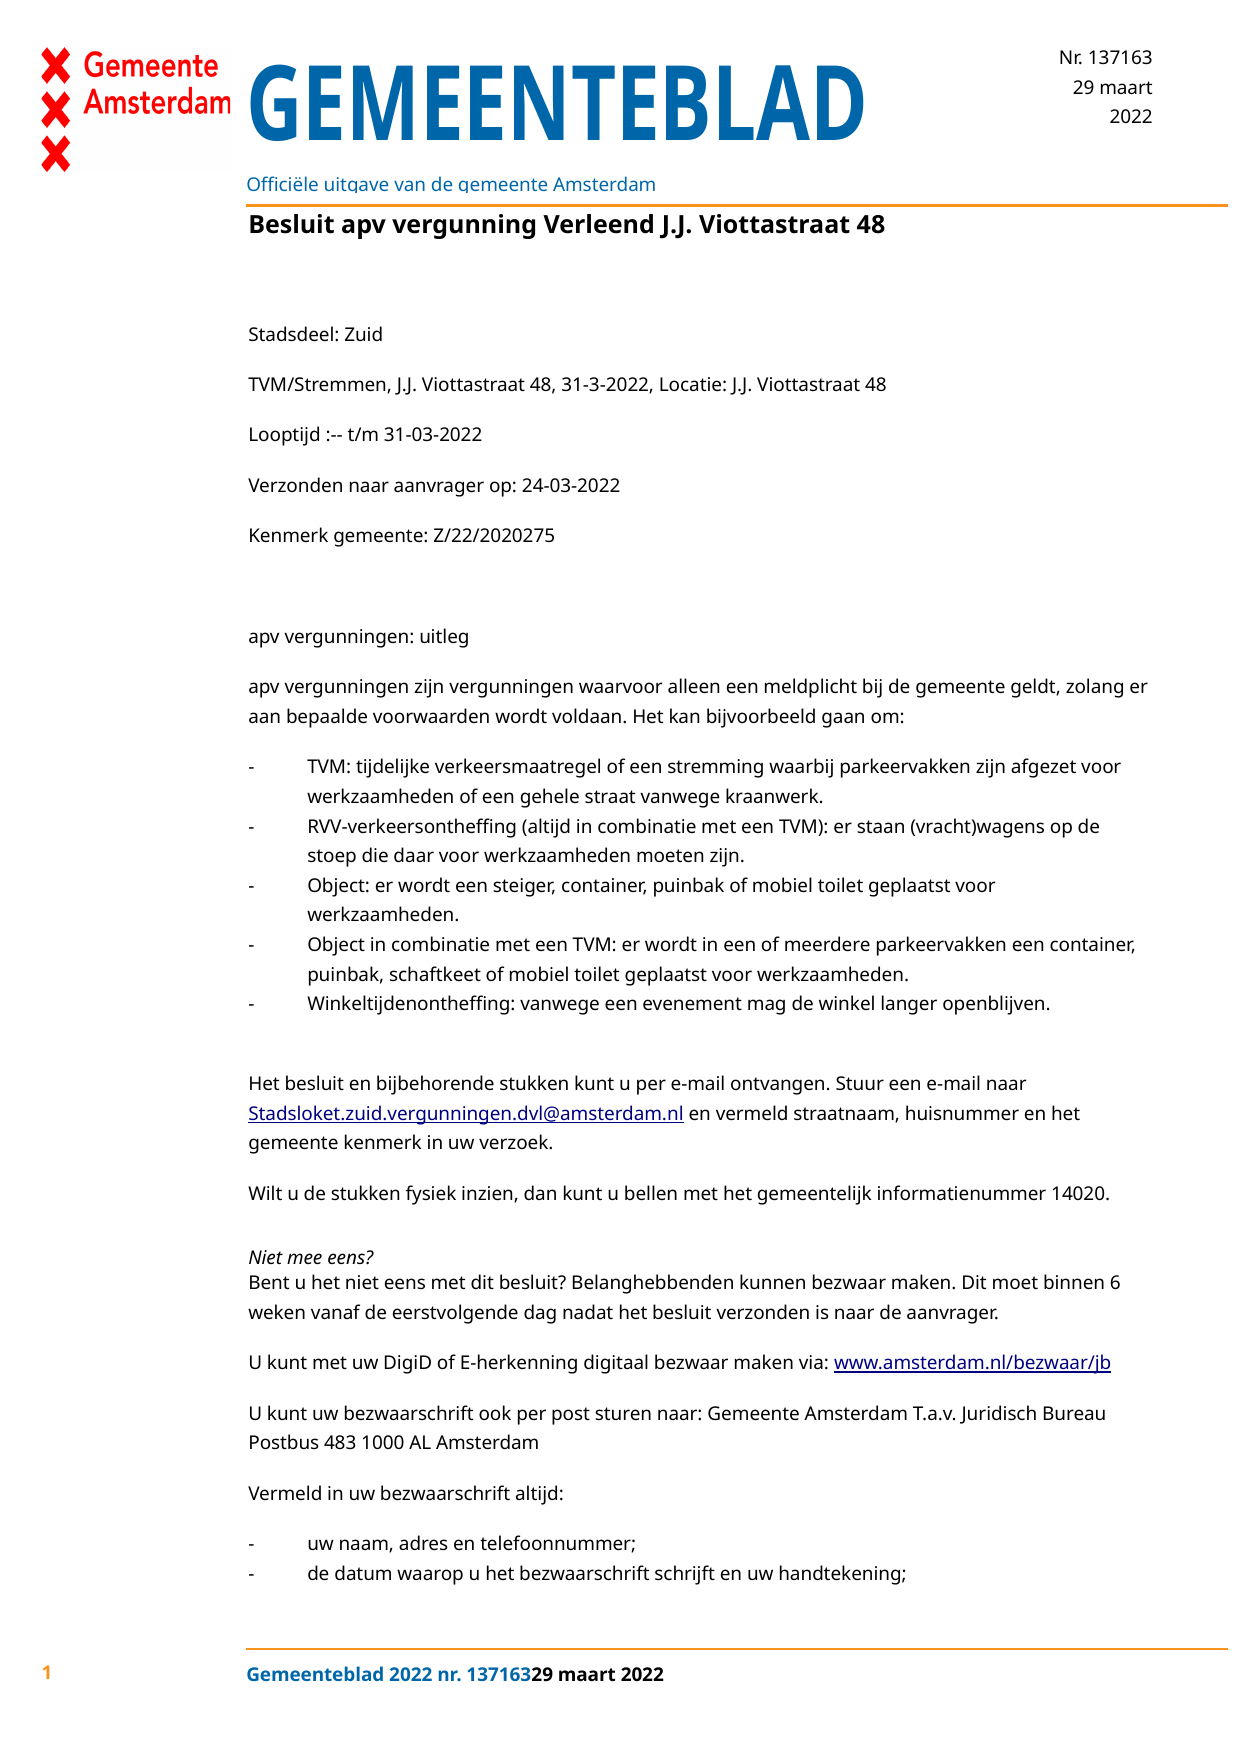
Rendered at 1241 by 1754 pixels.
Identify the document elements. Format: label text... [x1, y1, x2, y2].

text Bent u het niet eens met dit besluit? Belanghebbenden kunnen bezwaar maken. Dit moet binnen 6 weken vanaf de eerstvolgende dag nadat het besluit verzonden is naar de aanvrager. [248, 1269, 1152, 1325]
text Kenmerk gemeente: Z/22/2020275 [248, 522, 1152, 548]
list uw naam, adres en telefoonnummer; [248, 1530, 1152, 1556]
text Verzonden naar aanvrager op: 24-03-2022 [248, 472, 1152, 498]
list de datum waarop u het bezwaarschrift schrijft en uw handtekening; [248, 1560, 1152, 1586]
text Wilt u de stukken fysiek inzien, dan kunt u bellen met het gemeentelijk informatienummer 14020. [248, 1180, 1152, 1206]
picture [41, 47, 231, 172]
list TVM: tijdelijke verkeersmaatregel of een stremming waarbij parkeervakken zijn afgezet voor werkzaamheden of een gehele straat vanwege kraanwerk. [248, 754, 1152, 809]
text apv vergunningen: uitleg [248, 623, 1152, 649]
list Object: er wordt een steiger, container, puinbak of mobiel toilet geplaatst voor werkzaamheden. [248, 872, 1152, 927]
text U kunt uw bezwaarschrift ook per post sturen naar: Gemeente Amsterdam T.a.v. Juridisch Bureau Postbus 483 1000 AL Amsterdam [248, 1400, 1152, 1455]
text TVM/Stremmen, J.J. Viottastraat 48, 31-3-2022, Locatie: J.J. Viottastraat 48 [248, 371, 1152, 397]
list Object in combinatie met een TVM: er wordt in een of meerdere parkeervakken een container, puinbak, schaftkeet of mobiel toilet geplaatst voor werkzaamheden. [248, 931, 1152, 986]
list Winkeltijdenontheffing: vanwege een evenement mag de winkel langer openblijven. [248, 990, 1152, 1016]
text Niet mee eens? [248, 1244, 1152, 1269]
text Het besluit en bijbehorende stukken kunt u per e-mail ontvangen. Stuur een e-mail naar Stadsloket.zuid.vergunningen.dvl@amsterdam.nl en vermeld straatnaam, huisnummer en het gemeente kenmerk in uw verzoek. [248, 1070, 1152, 1155]
text U kunt met uw DigiD of E-herkenning digitaal bezwaar maken via: www.amsterdam.nl/bezwaar/jb [248, 1349, 1152, 1375]
text Besluit apv vergunning Verleend J.J. Viottastraat 48 [248, 207, 1152, 241]
text Looptijd :-- t/m 31-03-2022 [248, 422, 1152, 447]
text apv vergunningen zijn vergunningen waarvoor alleen een meldplicht bij de gemeente geldt, zolang er aan bepaalde voorwaarden wordt voldaan. Het kan bijvoorbeeld gaan om: [248, 674, 1152, 729]
text Vermeld in uw bezwaarschrift altijd: [248, 1480, 1152, 1506]
list RVV-verkeersontheffing (altijd in combinatie met een TVM): er staan (vracht)wagens op de stoep die daar voor werkzaamheden moeten zijn. [248, 813, 1152, 868]
text Stadsdeel: Zuid [248, 321, 1152, 346]
